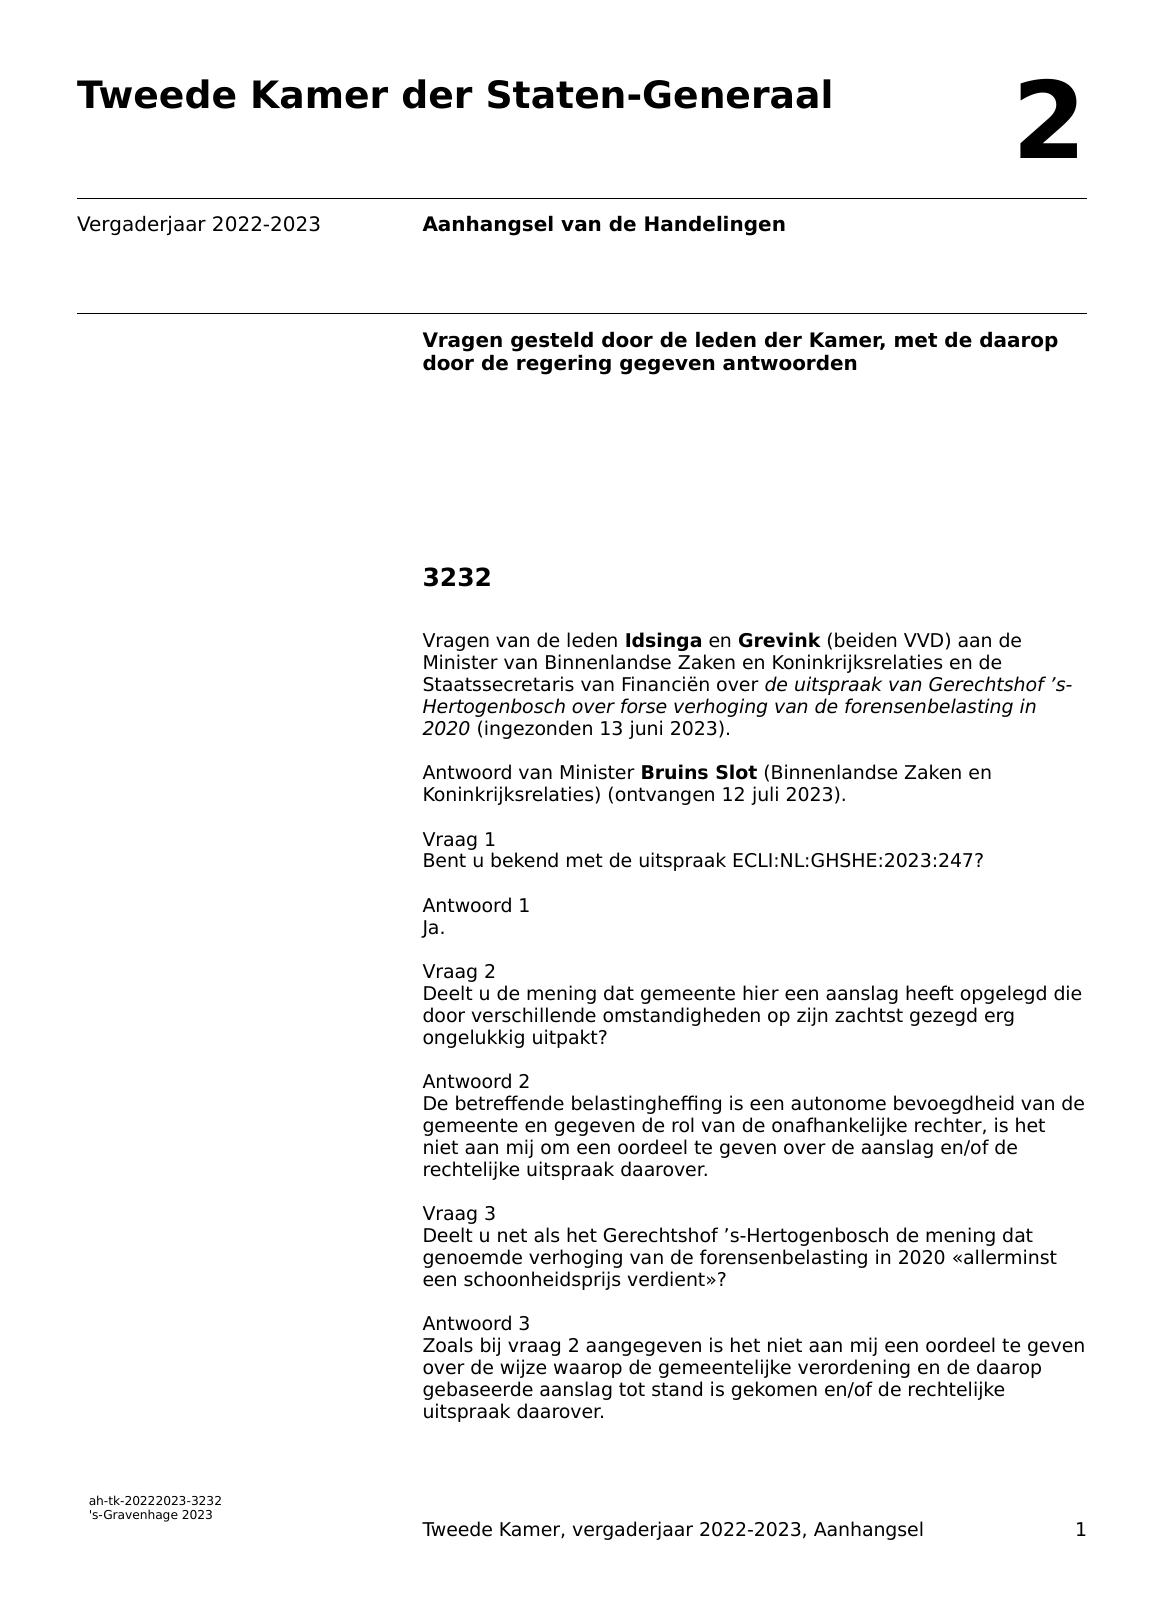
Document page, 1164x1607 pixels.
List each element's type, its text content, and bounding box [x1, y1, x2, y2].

text De betreffende belastingheffing is een autonome bevoegdheid van de gemeente en gegeven de rol van de onafhankelijke rechter, is het niet aan mij om een oordeel te geven over de aanslag en/of de rechtelijke uitspraak daarover. [422, 1093, 1087, 1181]
table_header Tweede Kamer der Staten-Generaal [77, 59, 886, 198]
table_cell Vragen gesteld door de leden der Kamer, met de daarop door de regering gegeven antwoorden [422, 314, 1087, 375]
table_cell Aanhangsel van de Handelingen [422, 199, 1087, 313]
text Vraag 3 [422, 1203, 1087, 1225]
text 's-Gravenhage 2023 [88, 1508, 323, 1522]
text 3232 [422, 563, 1087, 592]
text Antwoord 3 [422, 1313, 1087, 1335]
text Vraag 2 [422, 961, 1087, 983]
table_header 2 [886, 59, 1087, 198]
text Antwoord 1 [422, 894, 1087, 917]
text Antwoord van Minister Bruins Slot (Binnenlandse Zaken en Koninkrijksrelaties) (ontvangen 12 juli 2023). [422, 762, 1087, 806]
text Ja. [422, 917, 1087, 938]
text Deelt u net als het Gerechtshof ’s-Hertogenbosch de mening dat genoemde verhoging van de forensenbelasting in 2020 «allerminst een schoonheidsprijs verdient»? [422, 1225, 1087, 1291]
text Vraag 1 [422, 828, 1087, 850]
text ah-tk-20222023-3232 [88, 1494, 323, 1508]
text Antwoord 2 [422, 1071, 1087, 1093]
text Vragen van de leden Idsinga en Grevink (beiden VVD) aan de Minister van Binnenlandse Zaken en Koninkrijksrelaties en de Staatssecretaris van Financiën over de uitspraak van Gerechtshof ’s-Hertogenbosch over forse verhoging van de forensenbelasting in 2020 (ingezonden 13 juni 2023). [422, 630, 1087, 740]
text Deelt u de mening dat gemeente hier een aanslag heeft opgelegd die door verschillende omstandigheden op zijn zachtst gezegd erg ongelukkig uitpakt? [422, 983, 1087, 1049]
table_cell [77, 314, 422, 375]
table_cell Vergaderjaar 2022-2023 [77, 199, 422, 313]
text Bent u bekend met de uitspraak ECLI:NL:GHSHE:2023:247? [422, 850, 1087, 872]
text Zoals bij vraag 2 aangegeven is het niet aan mij een oordeel te geven over de wijze waarop de gemeentelijke verordening en de daarop gebaseerde aanslag tot stand is gekomen en/of de rechtelijke uitspraak daarover. [422, 1335, 1087, 1423]
